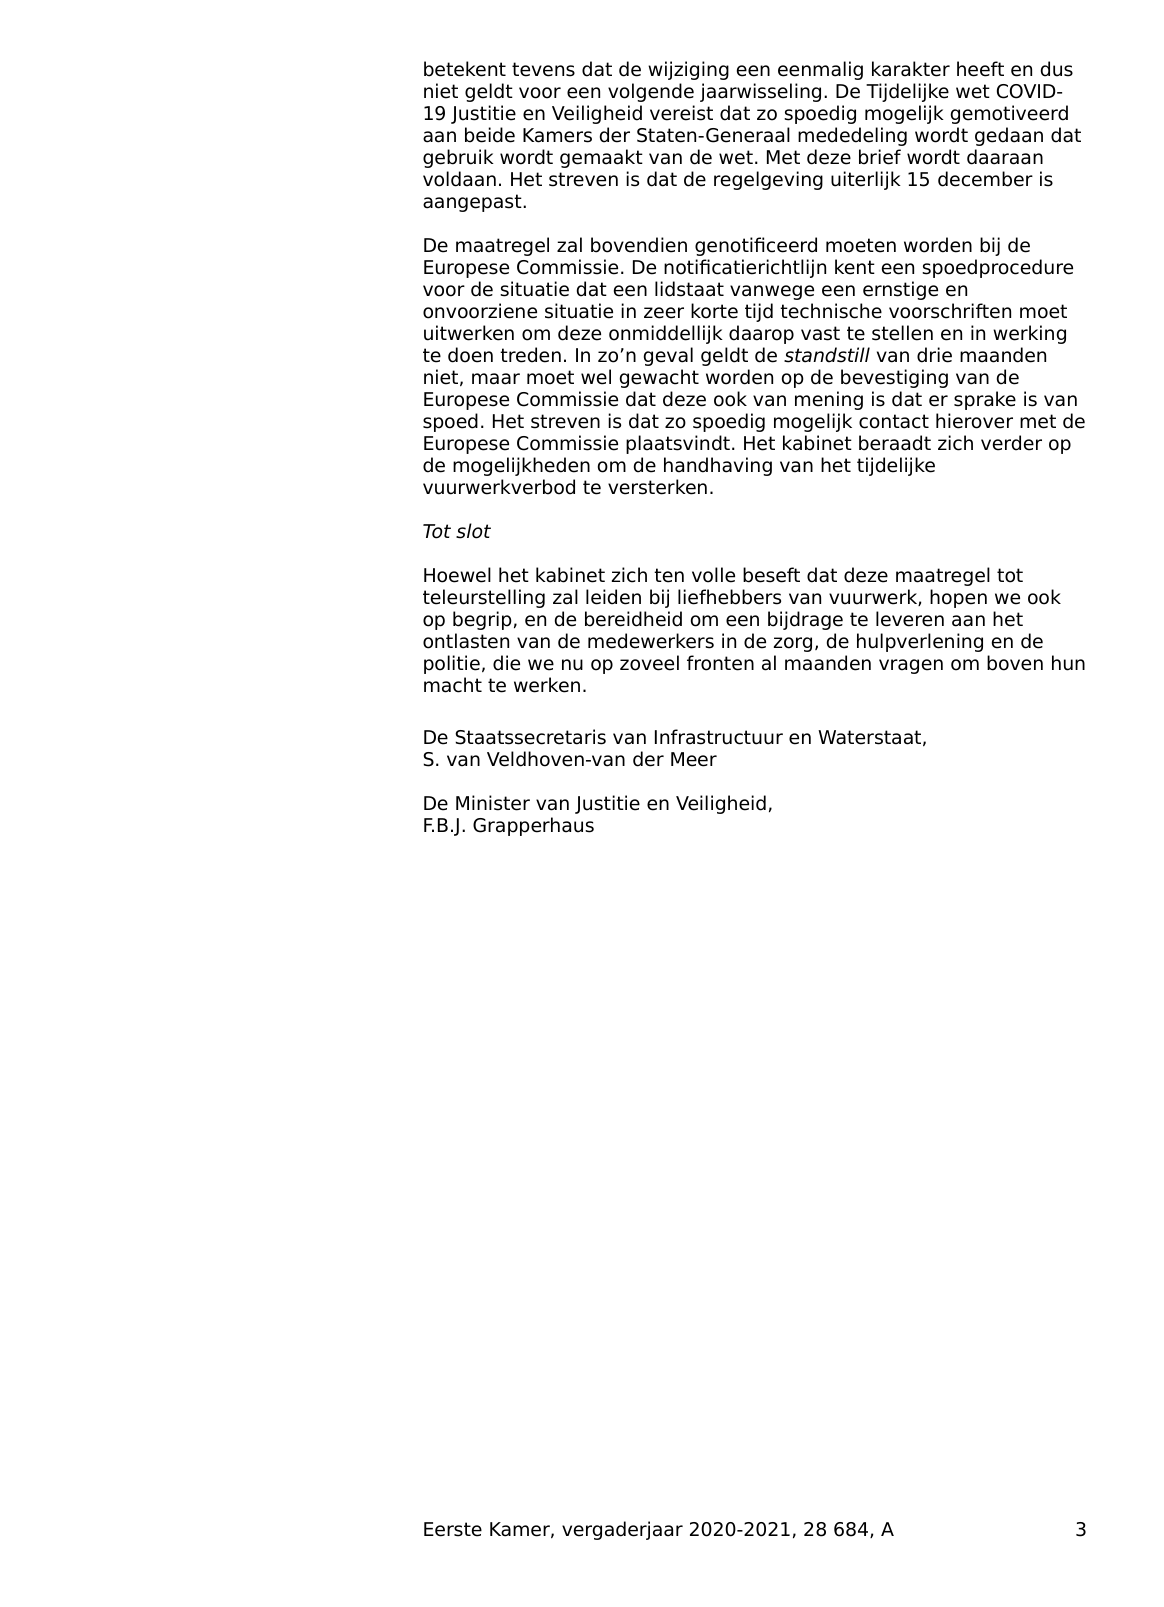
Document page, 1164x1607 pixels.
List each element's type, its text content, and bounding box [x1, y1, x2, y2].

text De maatregel zal bovendien genotificeerd moeten worden bij de Europese Commissie. De notificatierichtlijn kent een spoedprocedure voor de situatie dat een lidstaat vanwege een ernstige en onvoorziene situatie in zeer korte tijd technische voorschriften moet uitwerken om deze onmiddellijk daarop vast te stellen en in werking te doen treden. In zo’n geval geldt de standstill van drie maanden niet, maar moet wel gewacht worden op de bevestiging van de Europese Commissie dat deze ook van mening is dat er sprake is van spoed. Het streven is dat zo spoedig mogelijk contact hierover met de Europese Commissie plaatsvindt. Het kabinet beraadt zich verder op de mogelijkheden om de handhaving van het tijdelijke vuurwerkverbod te versterken. [422, 235, 1087, 499]
text Hoewel het kabinet zich ten volle beseft dat deze maatregel tot teleurstelling zal leiden bij liefhebbers van vuurwerk, hopen we ook op begrip, en de bereidheid om een bijdrage te leveren aan het ontlasten van de medewerkers in de zorg, de hulpverlening en de politie, die we nu op zoveel fronten al maanden vragen om boven hun macht te werken. [422, 565, 1087, 697]
subtitle Tot slot [422, 521, 1087, 543]
text De Minister van Justitie en Veiligheid, F.B.J. Grapperhaus [422, 793, 1087, 837]
text betekent tevens dat de wijziging een eenmalig karakter heeft en dus niet geldt voor een volgende jaarwisseling. De Tijdelijke wet COVID-19 Justitie en Veiligheid vereist dat zo spoedig mogelijk gemotiveerd aan beide Kamers der Staten-Generaal mededeling wordt gedaan dat gebruik wordt gemaakt van de wet. Met deze brief wordt daaraan voldaan. Het streven is dat de regelgeving uiterlijk 15 december is aangepast. [422, 59, 1087, 213]
text De Staatssecretaris van Infrastructuur en Waterstaat, S. van Veldhoven-van der Meer [422, 727, 1087, 771]
